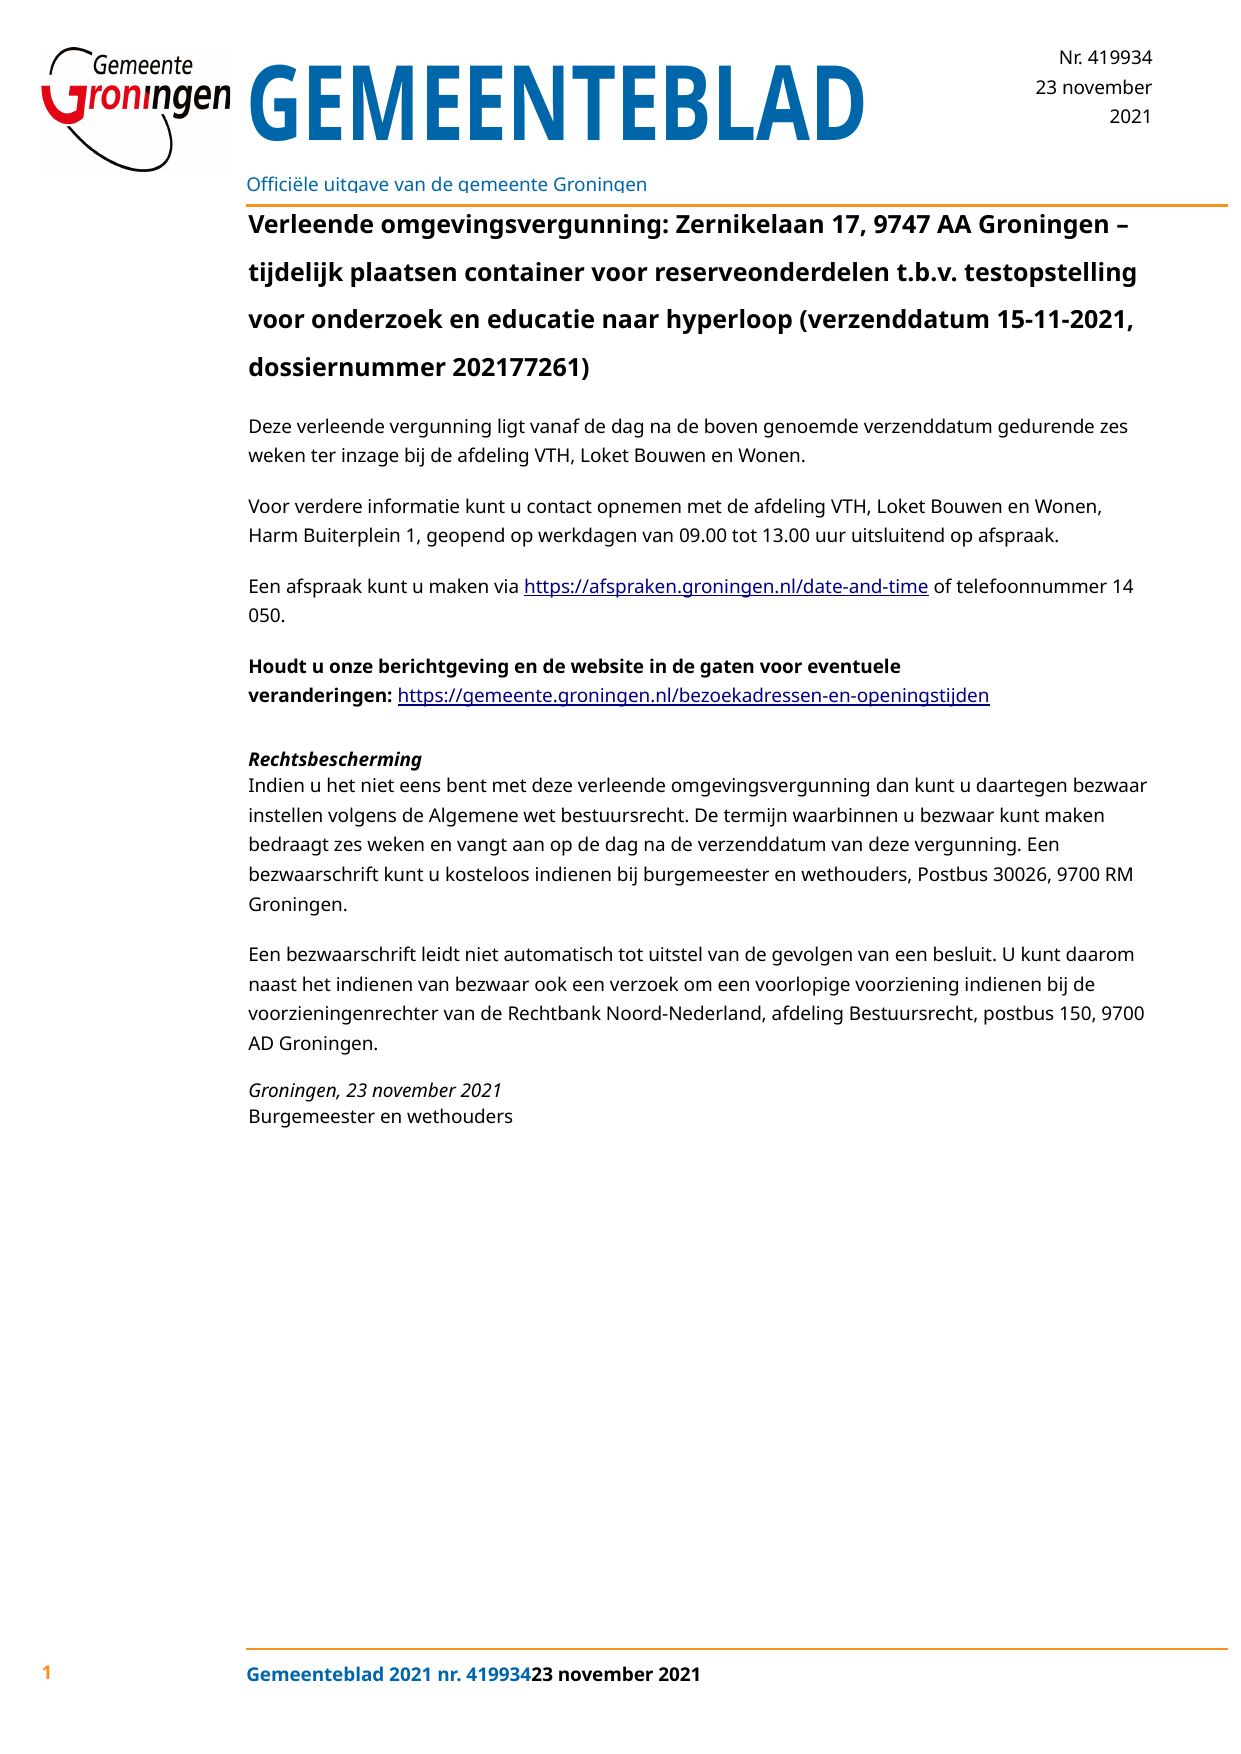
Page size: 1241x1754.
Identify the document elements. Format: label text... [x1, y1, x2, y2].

text Een afspraak kunt u maken via https://afspraken.groningen.nl/date-and-time of telefoonnummer 14 050. [248, 573, 1152, 628]
text Rechtsbescherming [248, 747, 1152, 772]
text Houdt u onze berichtgeving en de website in de gaten voor eventuele veranderingen: https://gemeente.groningen.nl/bezoekadressen-en-openingstijden [248, 653, 1152, 708]
text Een bezwaarschrift leidt niet automatisch tot uitstel van de gevolgen van een besluit. U kunt daarom naast het indienen van bezwaar ook een verzoek om een voorlopige voorziening indienen bij de voorzieningenrechter van de Rechtbank Noord-Nederland, afdeling Bestuursrecht, postbus 150, 9700 AD Groningen. [248, 941, 1152, 1056]
text Verleende omgevingsvergunning: Zernikelaan 17, 9747 AA Groningen – tijdelijk plaatsen container voor reserveonderdelen t.b.v. testopstelling voor onderzoek en educatie naar hyperloop (verzenddatum 15-11-2021, dossiernummer 202177261) [248, 207, 1152, 384]
text Deze verleende vergunning ligt vanaf de dag na de boven genoemde verzenddatum gedurende zes weken ter inzage bij de afdeling VTH, Loket Bouwen en Wonen. [248, 413, 1152, 468]
picture [41, 47, 231, 172]
text Groningen, 23 november 2021 [248, 1078, 1152, 1103]
text Indien u het niet eens bent met deze verleende omgevingsvergunning dan kunt u daartegen bezwaar instellen volgens de Algemene wet bestuursrecht. De termijn waarbinnen u bezwaar kunt maken bedraagt zes weken en vangt aan op de dag na de verzenddatum van deze vergunning. Een bezwaarschrift kunt u kosteloos indienen bij burgemeester en wethouders, Postbus 30026, 9700 RM Groningen. [248, 772, 1152, 916]
text Voor verdere informatie kunt u contact opnemen met de afdeling VTH, Loket Bouwen en Wonen, Harm Buiterplein 1, geopend op werkdagen van 09.00 tot 13.00 uur uitsluitend op afspraak. [248, 493, 1152, 548]
text Burgemeester en wethouders [248, 1103, 1152, 1129]
